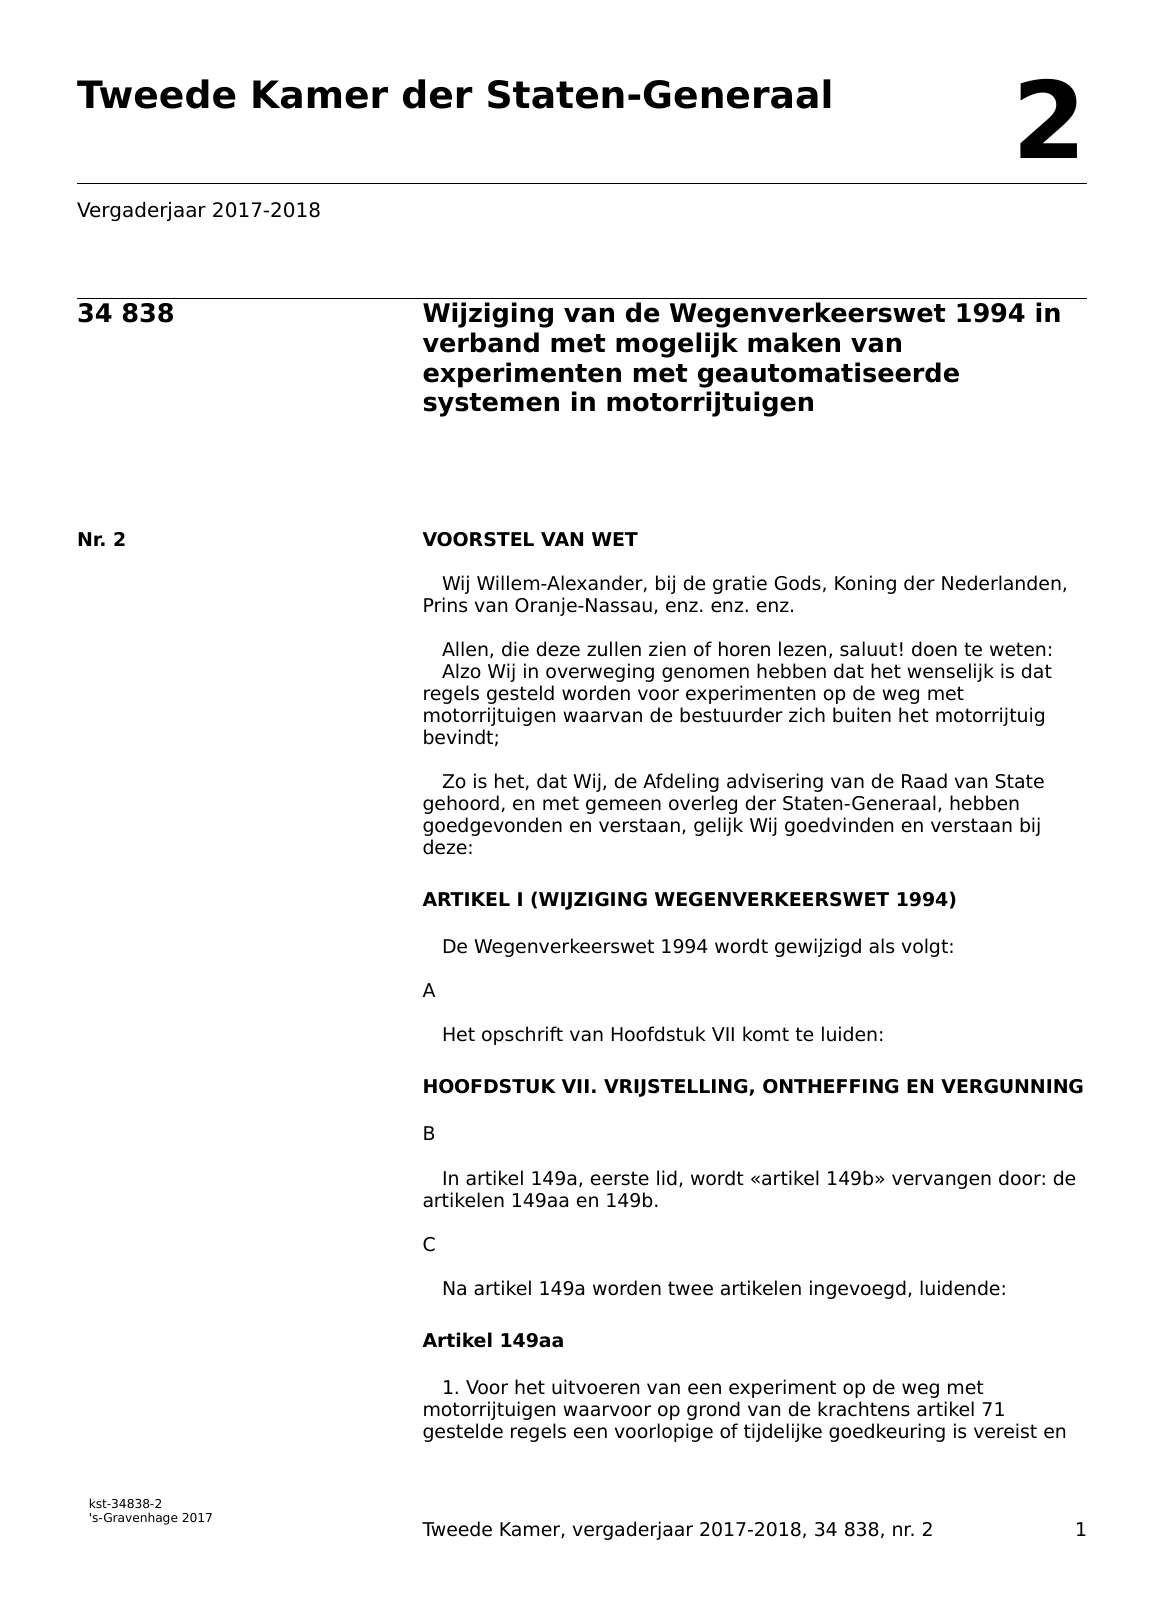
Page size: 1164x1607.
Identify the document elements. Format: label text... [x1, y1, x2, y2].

text De Wegenverkeerswet 1994 wordt gewijzigd als volgt: [422, 936, 1087, 958]
subtitle 34 838 Wijziging van de Wegenverkeerswet 1994 in verband met mogelijk maken van experimenten met geautomatiseerde systemen in motorrijtuigen [77, 299, 1087, 418]
table_header 2 [886, 59, 1087, 183]
text C [422, 1234, 1087, 1256]
subtitle Nr. 2 VOORSTEL VAN WET [77, 529, 1087, 551]
text 's-Gravenhage 2017 [88, 1511, 323, 1525]
text Na artikel 149a worden twee artikelen ingevoegd, luidende: [422, 1278, 1087, 1300]
subtitle ARTIKEL I (WIJZIGING WEGENVERKEERSWET 1994) [422, 889, 1087, 911]
table_cell Vergaderjaar 2017-2018 [77, 184, 1087, 298]
text B [422, 1123, 1087, 1145]
text Het opschrift van Hoofdstuk VII komt te luiden: [422, 1024, 1087, 1046]
text 1. Voor het uitvoeren van een experiment op de weg met motorrijtuigen waarvoor op grond van de krachtens artikel 71 gestelde regels een voorlopige of tijdelijke goedkeuring is vereist en [422, 1377, 1087, 1443]
subtitle HOOFDSTUK VII. VRIJSTELLING, ONTHEFFING EN VERGUNNING [422, 1076, 1087, 1098]
text kst-34838-2 [88, 1497, 323, 1511]
subtitle Artikel 149aa [422, 1330, 1087, 1352]
text A [422, 980, 1087, 1002]
text Wij Willem-Alexander, bij de gratie Gods, Koning der Nederlanden, Prins van Oranje-Nassau, enz. enz. enz. [422, 573, 1087, 617]
text Zo is het, dat Wij, de Afdeling advisering van de Raad van State gehoord, en met gemeen overleg der Staten-Generaal, hebben goedgevonden en verstaan, gelijk Wij goedvinden en verstaan bij deze: [422, 771, 1087, 859]
text In artikel 149a, eerste lid, wordt «artikel 149b» vervangen door: de artikelen 149aa en 149b. [422, 1167, 1087, 1211]
table_header Tweede Kamer der Staten-Generaal [77, 59, 886, 183]
text Alzo Wij in overweging genomen hebben dat het wenselijk is dat regels gesteld worden voor experimenten op de weg met motorrijtuigen waarvan de bestuurder zich buiten het motorrijtuig bevindt; [422, 661, 1087, 749]
text Allen, die deze zullen zien of horen lezen, saluut! doen te weten: [422, 639, 1087, 661]
